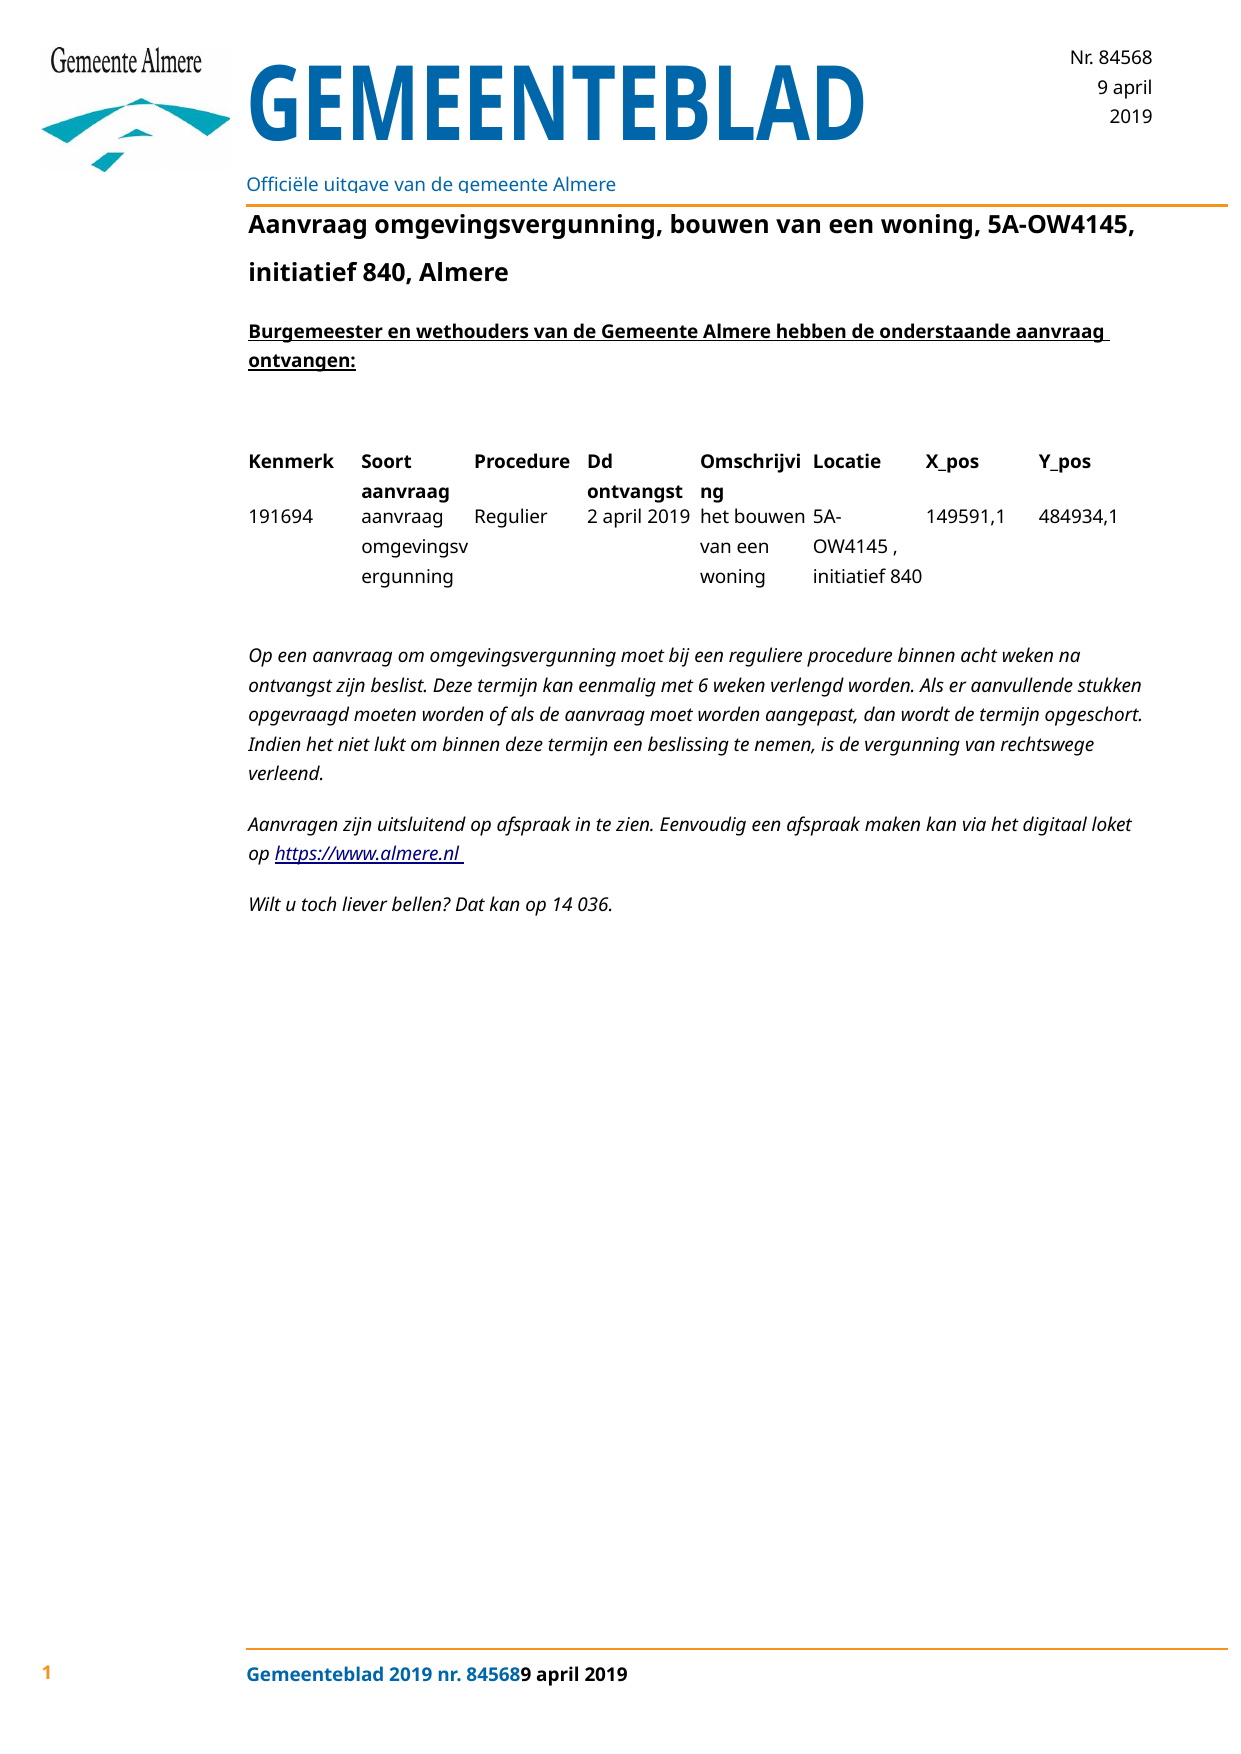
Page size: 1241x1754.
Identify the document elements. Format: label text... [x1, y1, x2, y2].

table_header Kenmerk [248, 449, 361, 504]
table_header X_pos [926, 449, 1038, 504]
table_header Y_pos [1039, 449, 1152, 504]
table_cell 484934,1 [1039, 504, 1152, 589]
text Burgemeester en wethouders van de Gemeente Almere hebben de onderstaande aanvraag ontvangen: [248, 318, 1152, 373]
table_cell Regulier [474, 504, 587, 589]
text Op een aanvraag om omgevingsvergunning moet bij een reguliere procedure binnen acht weken na ontvangst zijn beslist. Deze termijn kan eenmalig met 6 weken verlengd worden. Als er aanvullende stukken opgevraagd moeten worden of als de aanvraag moet worden aangepast, dan wordt de termijn opgeschort. Indien het niet lukt om binnen deze termijn een beslissing te nemen, is de vergunning van rechtswege verleend. [248, 642, 1152, 786]
table_header Locatie [813, 449, 926, 504]
table_cell 191694 [248, 504, 361, 589]
text Aanvragen zijn uitsluitend op afspraak in te zien. Eenvoudig een afspraak maken kan via het digitaal loket op https://www.almere.nl [248, 811, 1152, 866]
table_cell 2 april 2019 [587, 504, 700, 589]
picture [41, 47, 231, 172]
table_cell 5A-OW4145 , initiatief 840 [813, 504, 926, 589]
table_cell het bouwen van een woning [700, 504, 813, 589]
table_cell aanvraag omgevingsvergunning [361, 504, 474, 589]
text Aanvraag omgevingsvergunning, bouwen van een woning, 5A-OW4145, initiatief 840, Almere [248, 207, 1152, 288]
table_header Soort aanvraag [361, 449, 474, 504]
text Wilt u toch liever bellen? Dat kan op 14 036. [248, 891, 1152, 917]
table_header Omschrijving [700, 449, 813, 504]
table_header Procedure [474, 449, 587, 504]
table_header Dd ontvangst [587, 449, 700, 504]
table_cell 149591,1 [926, 504, 1038, 589]
